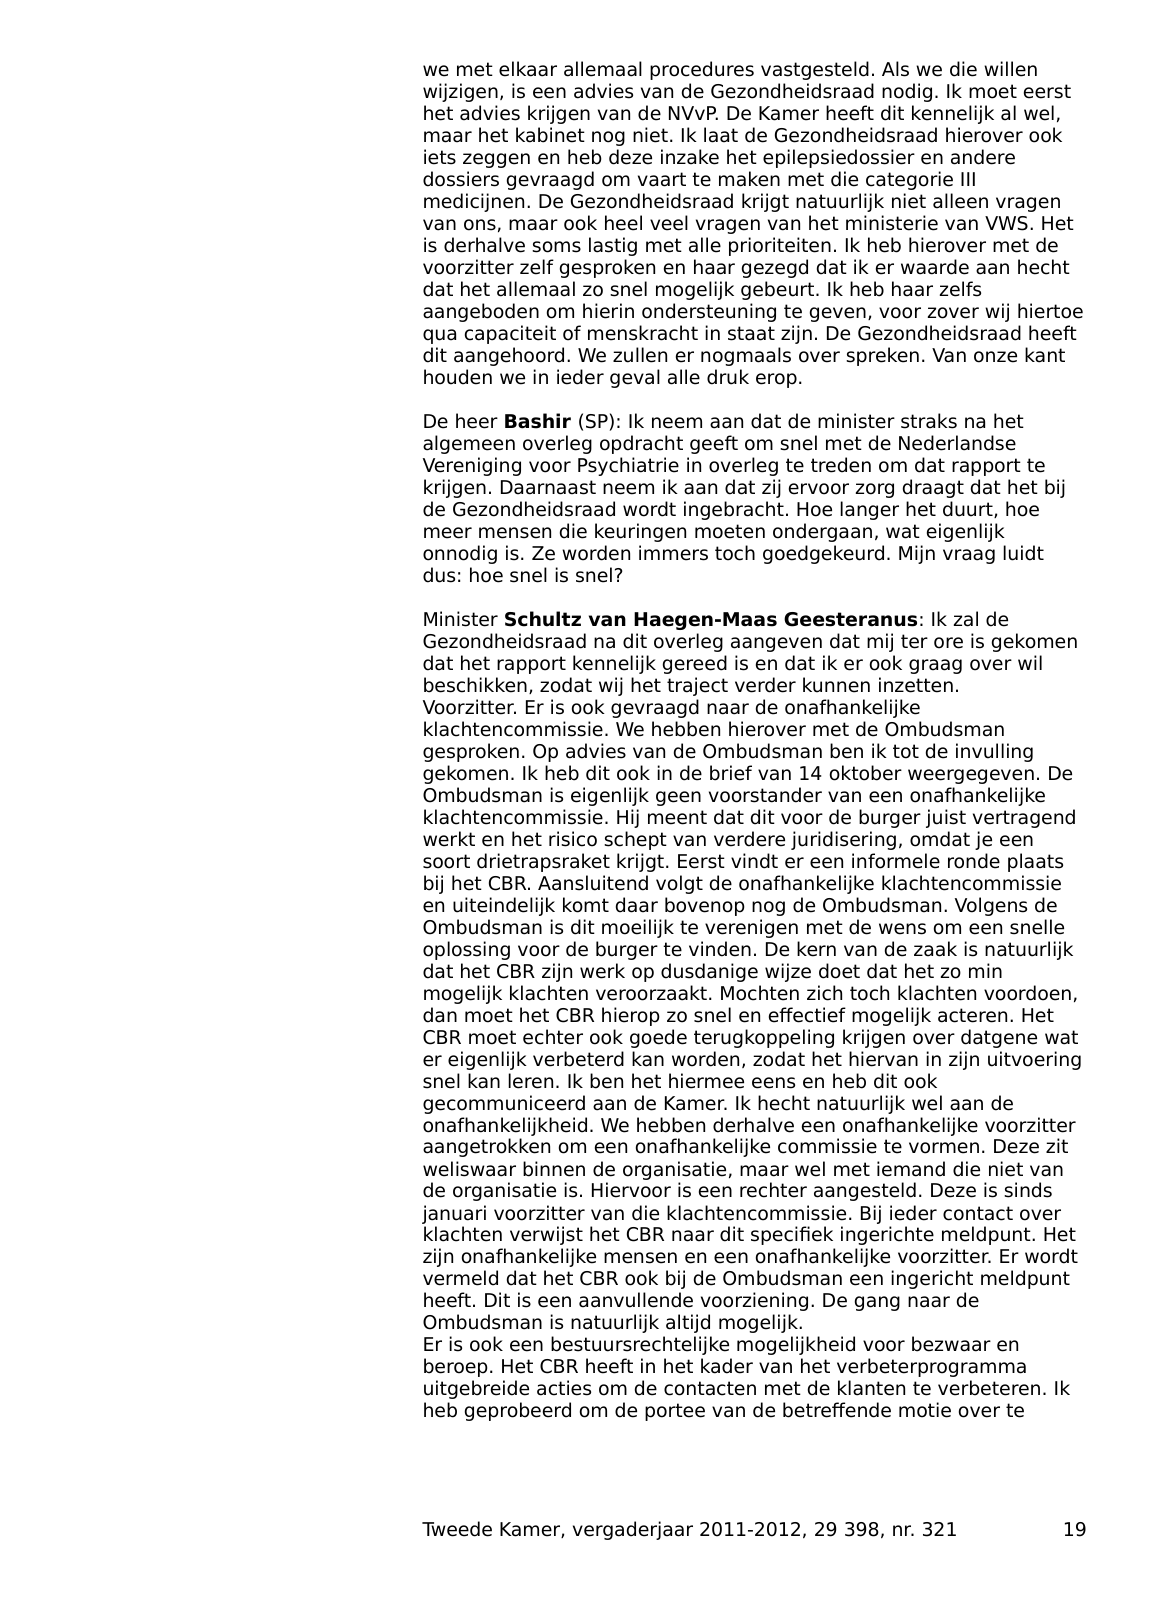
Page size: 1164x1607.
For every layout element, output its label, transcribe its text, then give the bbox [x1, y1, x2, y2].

text we met elkaar allemaal procedures vastgesteld. Als we die willen wijzigen, is een advies van de Gezondheidsraad nodig. Ik moet eerst het advies krijgen van de NVvP. De Kamer heeft dit kennelijk al wel, maar het kabinet nog niet. Ik laat de Gezondheidsraad hierover ook iets zeggen en heb deze inzake het epilepsiedossier en andere dossiers gevraagd om vaart te maken met die categorie III medicijnen. De Gezondheidsraad krijgt natuurlijk niet alleen vragen van ons, maar ook heel veel vragen van het ministerie van VWS. Het is derhalve soms lastig met alle prioriteiten. Ik heb hierover met de voorzitter zelf gesproken en haar gezegd dat ik er waarde aan hecht dat het allemaal zo snel mogelijk gebeurt. Ik heb haar zelfs aangeboden om hierin ondersteuning te geven, voor zover wij hiertoe qua capaciteit of menskracht in staat zijn. De Gezondheidsraad heeft dit aangehoord. We zullen er nogmaals over spreken. Van onze kant houden we in ieder geval alle druk erop. [422, 59, 1087, 389]
text De heer Bashir (SP): Ik neem aan dat de minister straks na het algemeen overleg opdracht geeft om snel met de Nederlandse Vereniging voor Psychiatrie in overleg te treden om dat rapport te krijgen. Daarnaast neem ik aan dat zij ervoor zorg draagt dat het bij de Gezondheidsraad wordt ingebracht. Hoe langer het duurt, hoe meer mensen die keuringen moeten ondergaan, wat eigenlijk onnodig is. Ze worden immers toch goedgekeurd. Mijn vraag luidt dus: hoe snel is snel? [422, 411, 1087, 587]
text Voorzitter. Er is ook gevraagd naar de onafhankelijke klachtencommissie. We hebben hierover met de Ombudsman gesproken. Op advies van de Ombudsman ben ik tot de invulling gekomen. Ik heb dit ook in de brief van 14 oktober weergegeven. De Ombudsman is eigenlijk geen voorstander van een onafhankelijke klachtencommissie. Hij meent dat dit voor de burger juist vertragend werkt en het risico schept van verdere juridisering, omdat je een soort drietrapsraket krijgt. Eerst vindt er een informele ronde plaats bij het CBR. Aansluitend volgt de onafhankelijke klachtencommissie en uiteindelijk komt daar bovenop nog de Ombudsman. Volgens de Ombudsman is dit moeilijk te verenigen met de wens om een snelle oplossing voor de burger te vinden. De kern van de zaak is natuurlijk dat het CBR zijn werk op dusdanige wijze doet dat het zo min mogelijk klachten veroorzaakt. Mochten zich toch klachten voordoen, dan moet het CBR hierop zo snel en effectief mogelijk acteren. Het CBR moet echter ook goede terugkoppeling krijgen over datgene wat er eigenlijk verbeterd kan worden, zodat het hiervan in zijn uitvoering snel kan leren. Ik ben het hiermee eens en heb dit ook gecommuniceerd aan de Kamer. Ik hecht natuurlijk wel aan de onafhankelijkheid. We hebben derhalve een onafhankelijke voorzitter aangetrokken om een onafhankelijke commissie te vormen. Deze zit weliswaar binnen de organisatie, maar wel met iemand die niet van de organisatie is. Hiervoor is een rechter aangesteld. Deze is sinds januari voorzitter van die klachtencommissie. Bij ieder contact over klachten verwijst het CBR naar dit specifiek ingerichte meldpunt. Het zijn onafhankelijke mensen en een onafhankelijke voorzitter. Er wordt vermeld dat het CBR ook bij de Ombudsman een ingericht meldpunt heeft. Dit is een aanvullende voorziening. De gang naar de Ombudsman is natuurlijk altijd mogelijk. [422, 697, 1087, 1334]
text Er is ook een bestuursrechtelijke mogelijkheid voor bezwaar en beroep. Het CBR heeft in het kader van het verbeterprogramma uitgebreide acties om de contacten met de klanten te verbeteren. Ik heb geprobeerd om de portee van de betreffende motie over te [422, 1334, 1087, 1422]
text Minister Schultz van Haegen-Maas Geesteranus: Ik zal de Gezondheidsraad na dit overleg aangeven dat mij ter ore is gekomen dat het rapport kennelijk gereed is en dat ik er ook graag over wil beschikken, zodat wij het traject verder kunnen inzetten. [422, 609, 1087, 697]
